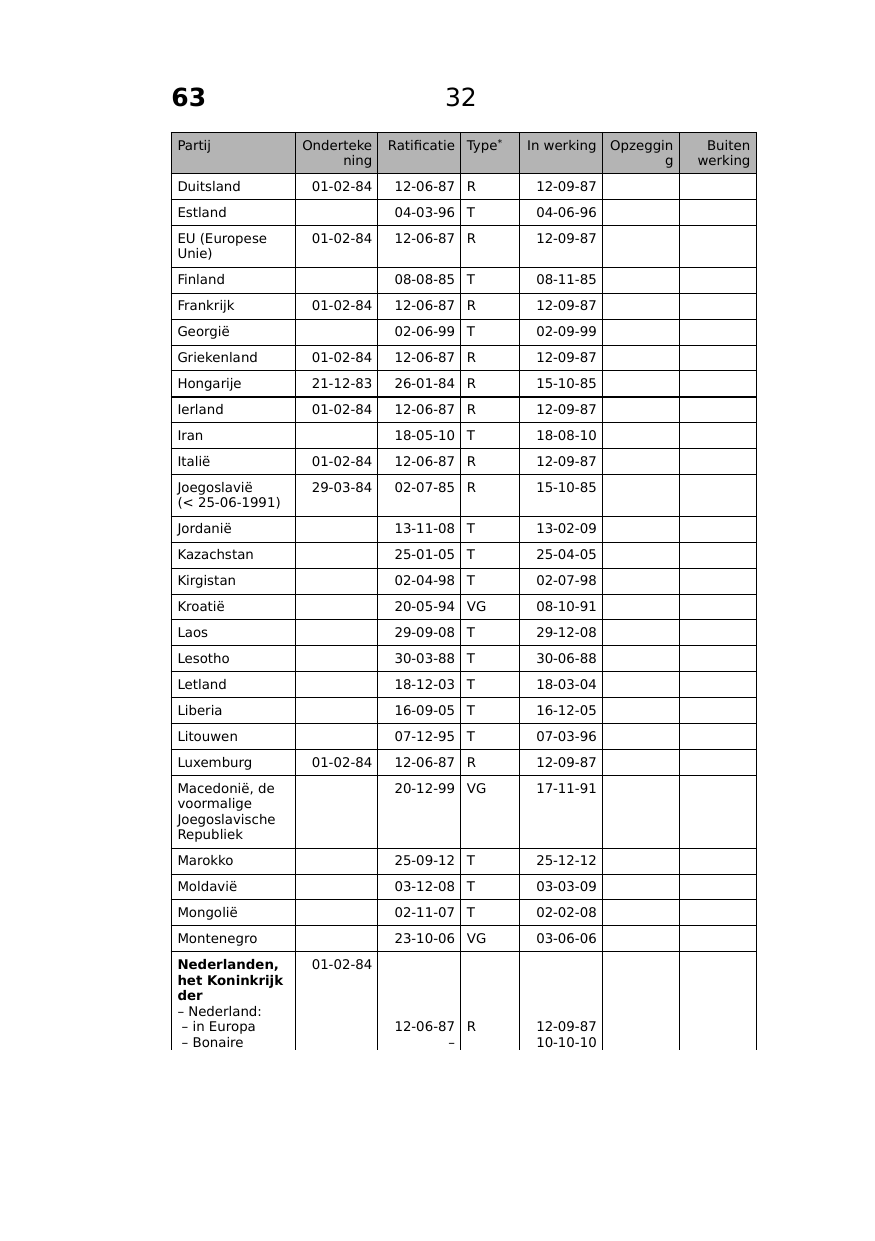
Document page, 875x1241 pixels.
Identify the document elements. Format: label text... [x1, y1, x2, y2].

table_cell Nederlanden, het Koninkrijk der [172, 952, 295, 1003]
table_cell [680, 698, 756, 723]
table_cell 12-09-87 [520, 174, 602, 199]
table_cell VG [461, 926, 519, 951]
table_cell [603, 849, 679, 873]
table_cell 03-06-06 [520, 926, 602, 951]
table_cell 13-02-09 [520, 517, 602, 542]
table_cell T [461, 875, 519, 899]
table_cell 16-09-05 [378, 698, 460, 723]
table_cell Georgië [172, 320, 295, 344]
table_cell Duitsland [172, 174, 295, 199]
table_cell EU (Europese Unie) [172, 226, 295, 267]
table_cell 02-09-99 [520, 320, 602, 344]
table_cell Mongolië [172, 900, 295, 925]
table_cell [680, 724, 756, 749]
table_cell [603, 320, 679, 344]
table_cell [603, 371, 679, 396]
table_cell 12-09-87 [520, 346, 602, 370]
table_cell [603, 543, 679, 567]
table_cell [603, 1019, 679, 1034]
table_cell R [461, 174, 519, 199]
table_header Partij [172, 133, 295, 173]
table_cell Macedonië, de voormalige Joegoslavische Republiek [172, 776, 295, 847]
table_cell 29-03-84 [296, 475, 377, 516]
table_cell [296, 875, 377, 899]
table_cell 08-11-85 [520, 268, 602, 293]
table_cell T [461, 268, 519, 293]
table_cell T [461, 200, 519, 225]
table_cell [603, 952, 679, 1003]
table_cell 12-09-87 [520, 750, 602, 775]
table_cell 13-11-08 [378, 517, 460, 542]
table_cell [296, 646, 377, 671]
table_cell [603, 1004, 679, 1019]
table_cell T [461, 543, 519, 567]
table_cell R [461, 226, 519, 267]
table_cell [680, 595, 756, 619]
table_cell [378, 952, 460, 1003]
table_cell Luxemburg [172, 750, 295, 775]
table_cell T [461, 724, 519, 749]
table_cell [680, 200, 756, 225]
table_cell – Nederland: [172, 1004, 295, 1019]
table_cell Lesotho [172, 646, 295, 671]
table_cell [680, 875, 756, 899]
table_cell – [378, 1035, 460, 1050]
table_cell 15-10-85 [520, 475, 602, 516]
table_cell Laos [172, 620, 295, 645]
table_cell 12-06-87 [378, 449, 460, 474]
table_cell [680, 174, 756, 199]
table_cell 12-06-87 [378, 346, 460, 370]
table_cell [603, 268, 679, 293]
table_cell [296, 926, 377, 951]
table_cell [603, 475, 679, 516]
table_cell [603, 294, 679, 318]
table_cell 16-12-05 [520, 698, 602, 723]
table_cell [296, 849, 377, 873]
table_cell [603, 672, 679, 697]
table_cell – Bonaire [172, 1035, 295, 1050]
table_cell 12-06-87 [378, 750, 460, 775]
table_cell [680, 371, 756, 396]
table_cell 02-11-07 [378, 900, 460, 925]
table_cell [603, 398, 679, 422]
table_cell R [461, 449, 519, 474]
table_cell [296, 320, 377, 344]
table_cell 15-10-85 [520, 371, 602, 396]
table_cell [296, 672, 377, 697]
table_cell [680, 1035, 756, 1050]
table_cell 12-06-87 [378, 398, 460, 422]
table_cell 12-06-87 [378, 226, 460, 267]
table_header Buiten werking [680, 133, 756, 173]
table_cell [296, 595, 377, 619]
table_cell [461, 952, 519, 1003]
table_header Type* [461, 133, 519, 173]
table_cell [603, 423, 679, 448]
table_cell 08-10-91 [520, 595, 602, 619]
table_cell 12-09-87 [520, 226, 602, 267]
table_cell Montenegro [172, 926, 295, 951]
table_header Ratificatie [378, 133, 460, 173]
table_cell [296, 423, 377, 448]
table_cell T [461, 320, 519, 344]
table_cell – in Europa [172, 1019, 295, 1034]
table_cell [603, 1035, 679, 1050]
table_cell 12-06-87 [378, 174, 460, 199]
table_cell 01-02-84 [296, 398, 377, 422]
table_cell [296, 200, 377, 225]
table_cell T [461, 620, 519, 645]
table_cell Litouwen [172, 724, 295, 749]
table_cell [680, 543, 756, 567]
table_cell 18-03-04 [520, 672, 602, 697]
table_cell R [461, 475, 519, 516]
table_cell Ierland [172, 398, 295, 422]
table_cell [680, 750, 756, 775]
table_cell [296, 776, 377, 847]
table_cell R [461, 371, 519, 396]
table_cell 02-02-08 [520, 900, 602, 925]
table_cell Marokko [172, 849, 295, 873]
table_cell [296, 900, 377, 925]
table_cell R [461, 294, 519, 318]
table_cell Italië [172, 449, 295, 474]
table_cell 02-04-98 [378, 569, 460, 593]
table_cell [680, 449, 756, 474]
table_header Ondertekening [296, 133, 377, 173]
table_cell T [461, 646, 519, 671]
table_cell 12-09-87 [520, 1019, 602, 1034]
table_cell [378, 1004, 460, 1019]
table_cell 26-01-84 [378, 371, 460, 396]
table_cell T [461, 517, 519, 542]
table_cell R [461, 1019, 519, 1034]
table_cell [520, 1004, 602, 1019]
table_cell T [461, 569, 519, 593]
table_cell 03-03-09 [520, 875, 602, 899]
table_cell [680, 646, 756, 671]
table_cell [603, 346, 679, 370]
table_cell [680, 346, 756, 370]
table_cell Joegoslavië (< 25-06-1991) [172, 475, 295, 516]
table_cell Kirgistan [172, 569, 295, 593]
table_cell [680, 776, 756, 847]
table_cell [680, 1004, 756, 1019]
table_cell 04-03-96 [378, 200, 460, 225]
table_cell [603, 569, 679, 593]
table_cell [296, 620, 377, 645]
table_cell [296, 698, 377, 723]
table_cell [296, 268, 377, 293]
table_cell Hongarije [172, 371, 295, 396]
table_cell [296, 569, 377, 593]
table_cell 02-06-99 [378, 320, 460, 344]
table_cell 07-03-96 [520, 724, 602, 749]
table_cell [603, 750, 679, 775]
table_cell [296, 543, 377, 567]
table_cell [680, 226, 756, 267]
table_cell 25-09-12 [378, 849, 460, 873]
table_cell 01-02-84 [296, 346, 377, 370]
table_cell [603, 226, 679, 267]
table_cell 08-08-85 [378, 268, 460, 293]
table_cell 01-02-84 [296, 449, 377, 474]
table_cell [680, 672, 756, 697]
table_cell 12-09-87 [520, 449, 602, 474]
table_cell [603, 900, 679, 925]
table_cell 29-12-08 [520, 620, 602, 645]
table_cell T [461, 849, 519, 873]
table_cell 01-02-84 [296, 174, 377, 199]
table_cell T [461, 698, 519, 723]
table_cell 23-10-06 [378, 926, 460, 951]
table_cell 01-02-84 [296, 952, 377, 1003]
table_cell [603, 698, 679, 723]
table_cell [680, 320, 756, 344]
table_cell 07-12-95 [378, 724, 460, 749]
table_cell [603, 174, 679, 199]
table_cell [603, 517, 679, 542]
table_cell [520, 952, 602, 1003]
table_cell Finland [172, 268, 295, 293]
table_cell 25-01-05 [378, 543, 460, 567]
table_cell Kroatië [172, 595, 295, 619]
table_cell 10-10-10 [520, 1035, 602, 1050]
table_cell [603, 776, 679, 847]
table_cell 29-09-08 [378, 620, 460, 645]
table_cell [680, 952, 756, 1003]
table_cell Kazachstan [172, 543, 295, 567]
table_cell T [461, 423, 519, 448]
table_cell Frankrijk [172, 294, 295, 318]
table_cell 12-06-87 [378, 294, 460, 318]
table_cell Liberia [172, 698, 295, 723]
table_cell [680, 900, 756, 925]
table_cell 12-09-87 [520, 398, 602, 422]
table_cell [296, 724, 377, 749]
table_cell [680, 475, 756, 516]
table_cell 18-05-10 [378, 423, 460, 448]
table_cell [680, 517, 756, 542]
table_cell [680, 849, 756, 873]
table_cell 03-12-08 [378, 875, 460, 899]
table_cell [680, 620, 756, 645]
table_cell Griekenland [172, 346, 295, 370]
table_cell [296, 517, 377, 542]
table_cell 04-06-96 [520, 200, 602, 225]
table_cell R [461, 346, 519, 370]
table_cell [603, 620, 679, 645]
table_cell [680, 398, 756, 422]
table_cell VG [461, 595, 519, 619]
table_cell 25-04-05 [520, 543, 602, 567]
table_cell 20-12-99 [378, 776, 460, 847]
table_cell 18-12-03 [378, 672, 460, 697]
table_cell Letland [172, 672, 295, 697]
table_cell 12-06-87 [378, 1019, 460, 1034]
table_cell [461, 1035, 519, 1050]
table_cell Estland [172, 200, 295, 225]
table_header In werking [520, 133, 602, 173]
table_cell [680, 423, 756, 448]
table_cell Iran [172, 423, 295, 448]
table_cell 17-11-91 [520, 776, 602, 847]
table_cell 20-05-94 [378, 595, 460, 619]
table_cell [296, 1035, 377, 1050]
table_cell 30-06-88 [520, 646, 602, 671]
table_cell [296, 1019, 377, 1034]
table_cell [296, 1004, 377, 1019]
table_cell 02-07-98 [520, 569, 602, 593]
table_cell [680, 294, 756, 318]
table_header Opzegging [603, 133, 679, 173]
table_cell 01-02-84 [296, 750, 377, 775]
table_cell [461, 1004, 519, 1019]
table_cell [603, 449, 679, 474]
table_cell [603, 926, 679, 951]
table_cell R [461, 750, 519, 775]
table_cell [603, 724, 679, 749]
table_cell 01-02-84 [296, 226, 377, 267]
table_cell R [461, 398, 519, 422]
table_cell [680, 569, 756, 593]
table_cell [603, 646, 679, 671]
table_cell 12-09-87 [520, 294, 602, 318]
table_cell 01-02-84 [296, 294, 377, 318]
table_cell Moldavië [172, 875, 295, 899]
table_cell 25-12-12 [520, 849, 602, 873]
table_cell VG [461, 776, 519, 847]
table_cell [680, 926, 756, 951]
table_cell [680, 1019, 756, 1034]
table_cell 21-12-83 [296, 371, 377, 396]
table_cell [680, 268, 756, 293]
table_cell T [461, 900, 519, 925]
table_cell 30-03-88 [378, 646, 460, 671]
table_cell [603, 200, 679, 225]
table_cell [603, 875, 679, 899]
table_cell 02-07-85 [378, 475, 460, 516]
table_cell T [461, 672, 519, 697]
table_cell [603, 595, 679, 619]
table_cell Jordanië [172, 517, 295, 542]
table_cell 18-08-10 [520, 423, 602, 448]
